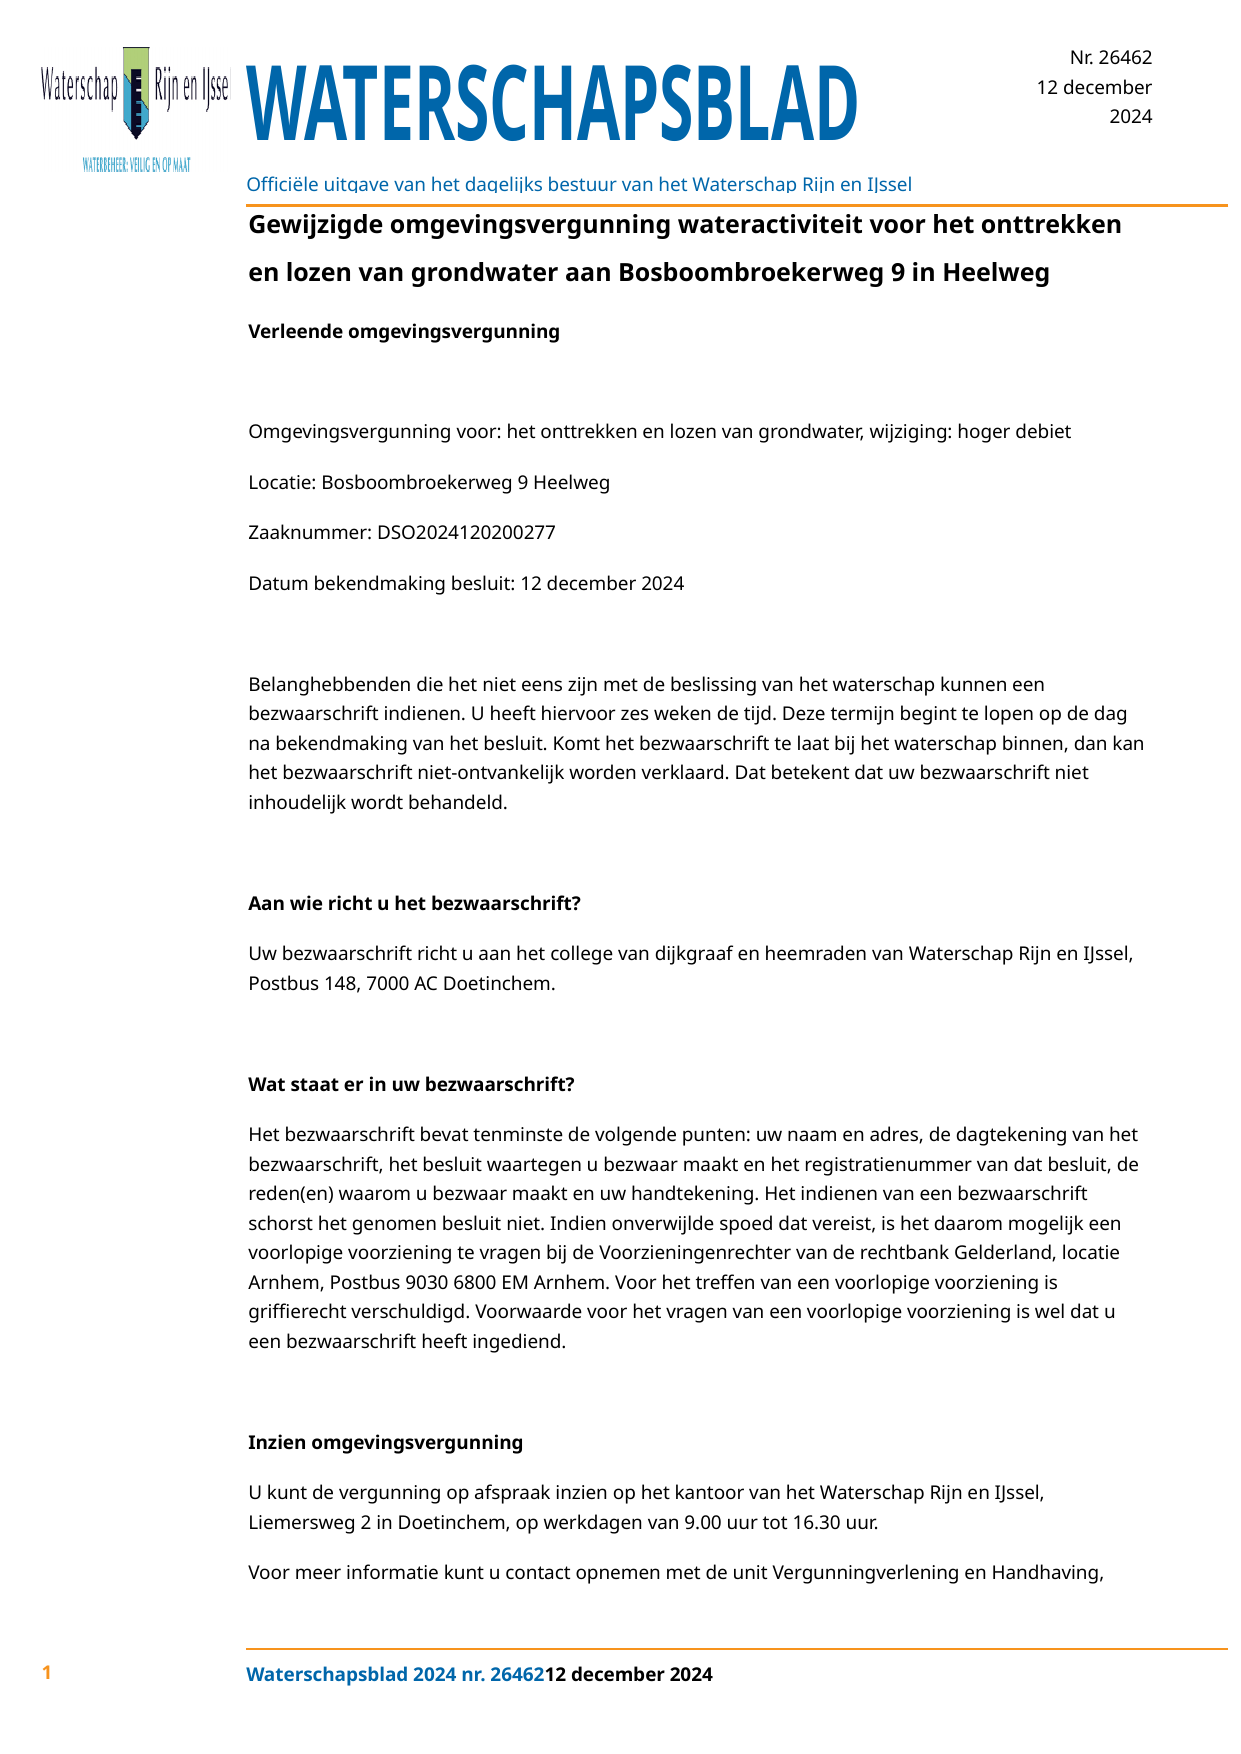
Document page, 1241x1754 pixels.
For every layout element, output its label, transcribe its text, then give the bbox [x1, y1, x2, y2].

text Uw bezwaarschrift richt u aan het college van dijkgraaf en heemraden van Waterschap Rijn en IJssel, Postbus 148, 7000 AC Doetinchem. [248, 940, 1152, 996]
text Gewijzigde omgevingsvergunning wateractiviteit voor het onttrekken en lozen van grondwater aan Bosboombroekerweg 9 in Heelweg [248, 207, 1152, 288]
text Zaaknummer: DSO2024120200277 [248, 519, 1152, 545]
text Datum bekendmaking besluit: 12 december 2024 [248, 570, 1152, 596]
text Verleende omgevingsvergunning [248, 318, 1152, 344]
picture [41, 47, 231, 172]
text Omgevingsvergunning voor: het onttrekken en lozen van grondwater, wijziging: hoger debiet [248, 419, 1152, 444]
text U kunt de vergunning op afspraak inzien op het kantoor van het Waterschap Rijn en IJssel, Liemersweg 2 in Doetinchem, op werkdagen van 9.00 uur tot 16.30 uur. [248, 1479, 1152, 1535]
text Aan wie richt u het bezwaarschrift? [248, 890, 1152, 916]
text Inzien omgevingsvergunning [248, 1429, 1152, 1455]
text Locatie: Bosboombroekerweg 9 Heelweg [248, 469, 1152, 495]
text Het bezwaarschrift bevat tenminste de volgende punten: uw naam en adres, de dagtekening van het bezwaarschrift, het besluit waartegen u bezwaar maakt en het registratienummer van dat besluit, de reden(en) waarom u bezwaar maakt en uw handtekening. Het indienen van een bezwaarschrift schorst het genomen besluit niet. Indien onverwijlde spoed dat vereist, is het daarom mogelijk een voorlopige voorziening te vragen bij de Voorzieningenrechter van de rechtbank Gelderland, locatie Arnhem, Postbus 9030 6800 EM Arnhem. Voor het treffen van een voorlopige voorziening is griffierecht verschuldigd. Voorwaarde voor het vragen van een voorlopige voorziening is wel dat u een bezwaarschrift heeft ingediend. [248, 1121, 1152, 1354]
text Voor meer informatie kunt u contact opnemen met de unit Vergunningverlening en Handhaving, [248, 1559, 1152, 1585]
text Belanghebbenden die het niet eens zijn met de beslissing van het waterschap kunnen een bezwaarschrift indienen. U heeft hiervoor zes weken de tijd. Deze termijn begint te lopen op de dag na bekendmaking van het besluit. Komt het bezwaarschrift te laat bij het waterschap binnen, dan kan het bezwaarschrift niet-ontvankelijk worden verklaard. Dat betekent dat uw bezwaarschrift niet inhoudelijk wordt behandeld. [248, 671, 1152, 815]
text Wat staat er in uw bezwaarschrift? [248, 1071, 1152, 1097]
